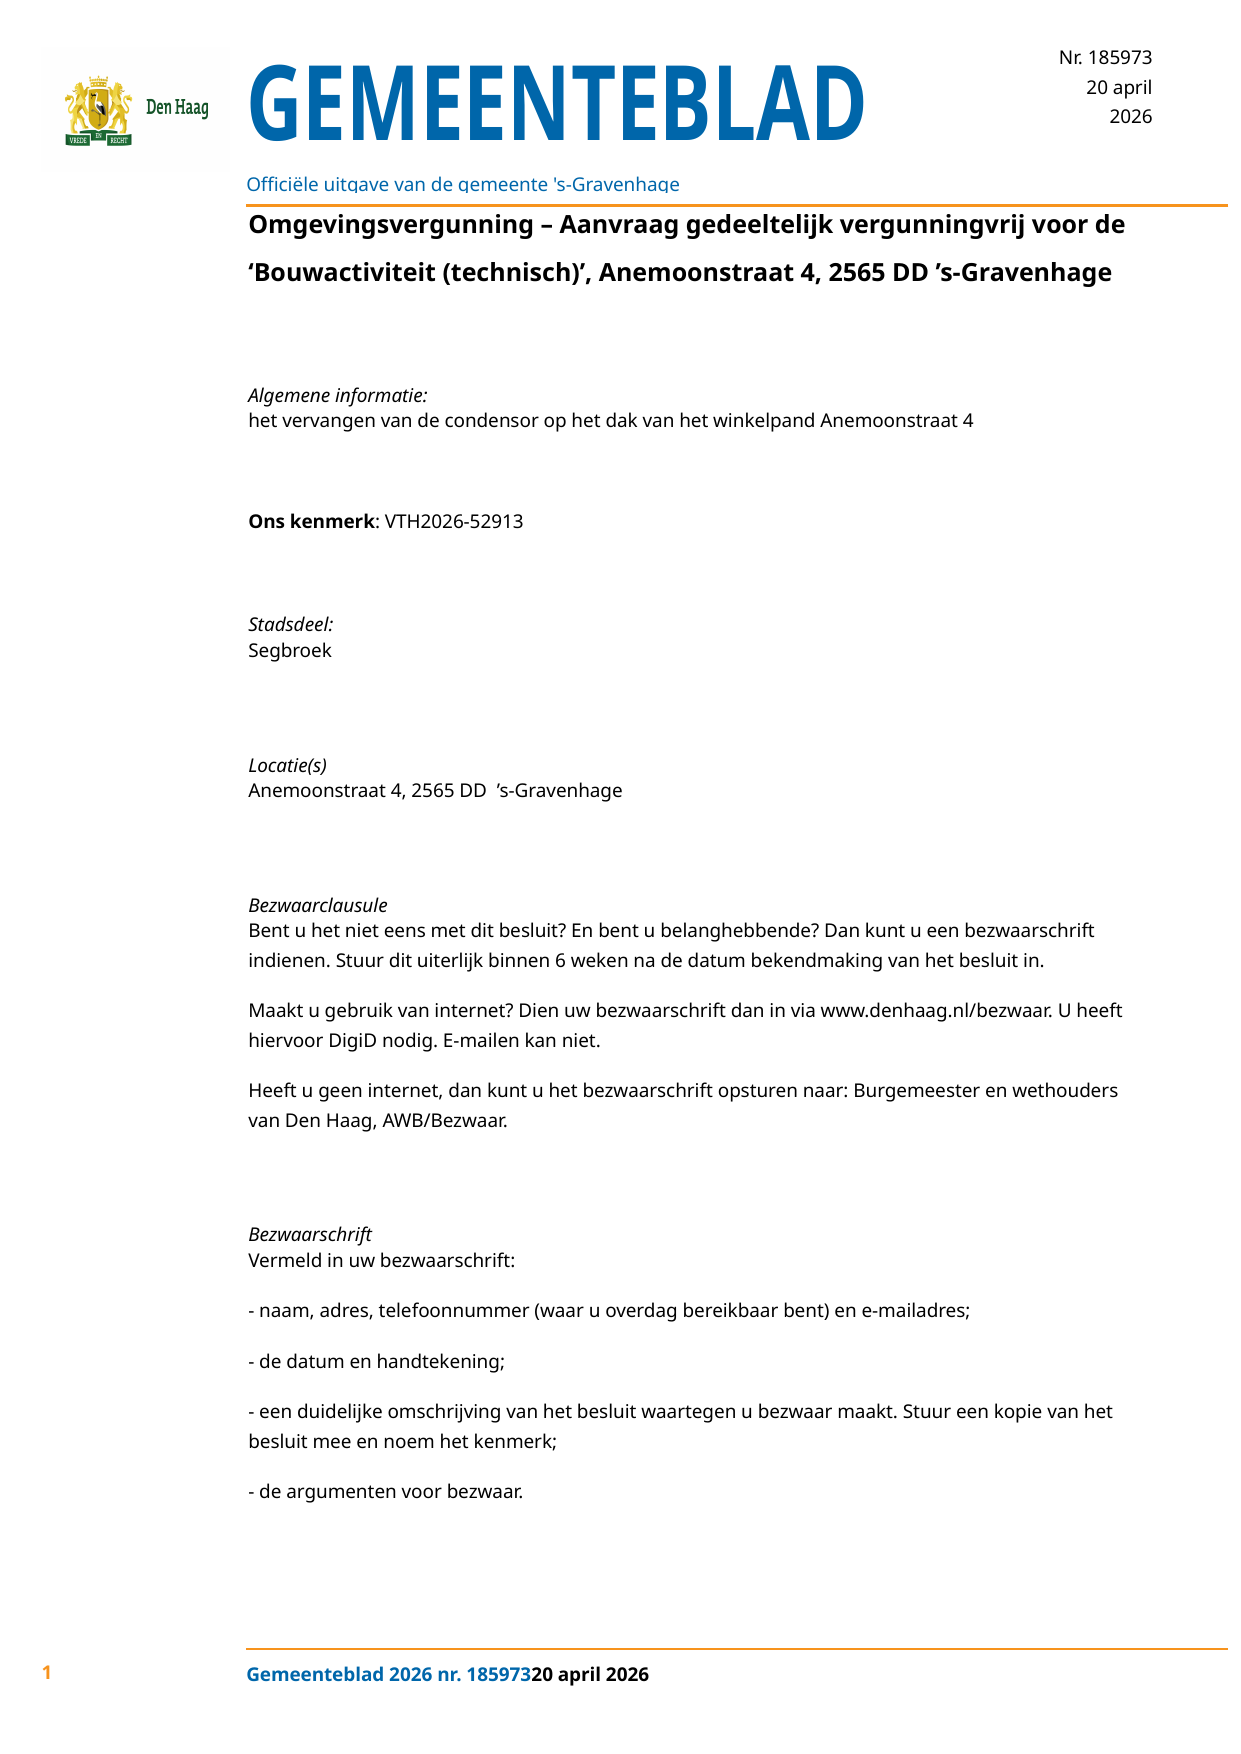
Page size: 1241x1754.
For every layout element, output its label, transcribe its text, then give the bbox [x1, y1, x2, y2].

text - de datum en handtekening; [248, 1348, 1152, 1374]
picture [41, 47, 231, 172]
text Bezwaarschrift [248, 1222, 1152, 1247]
text Maakt u gebruik van internet? Dien uw bezwaarschrift dan in via www.denhaag.nl/bezwaar. U heeft hiervoor DigiD nodig. E-mailen kan niet. [248, 998, 1152, 1053]
text Omgevingsvergunning – Aanvraag gedeeltelijk vergunningvrij voor de ‘Bouwactiviteit (technisch)’, Anemoonstraat 4, 2565 DD ’s-Gravenhage [248, 207, 1152, 288]
text Stadsdeel: [248, 612, 1152, 637]
text Anemoonstraat 4, 2565 DD ’s-Gravenhage [248, 777, 1152, 803]
text - de argumenten voor bezwaar. [248, 1478, 1152, 1504]
text - naam, adres, telefoonnummer (waar u overdag bereikbaar bent) en e-mailadres; [248, 1298, 1152, 1323]
text - een duidelijke omschrijving van het besluit waartegen u bezwaar maakt. Stuur een kopie van het besluit mee en noem het kenmerk; [248, 1398, 1152, 1454]
text Locatie(s) [248, 752, 1152, 777]
text Heeft u geen internet, dan kunt u het bezwaarschrift opsturen naar: Burgemeester en wethouders van Den Haag, AWB/Bezwaar. [248, 1078, 1152, 1133]
text Bent u het niet eens met dit besluit? En bent u belanghebbende? Dan kunt u een bezwaarschrift indienen. Stuur dit uiterlijk binnen 6 weken na de datum bekendmaking van het besluit in. [248, 918, 1152, 973]
text Segbroek [248, 637, 1152, 663]
text Bezwaarclausule [248, 892, 1152, 918]
text Algemene informatie: [248, 382, 1152, 408]
text het vervangen van de condensor op het dak van het winkelpand Anemoonstraat 4 [248, 408, 1152, 433]
text Vermeld in uw bezwaarschrift: [248, 1247, 1152, 1273]
text Ons kenmerk: VTH2026-52913 [248, 508, 1152, 534]
